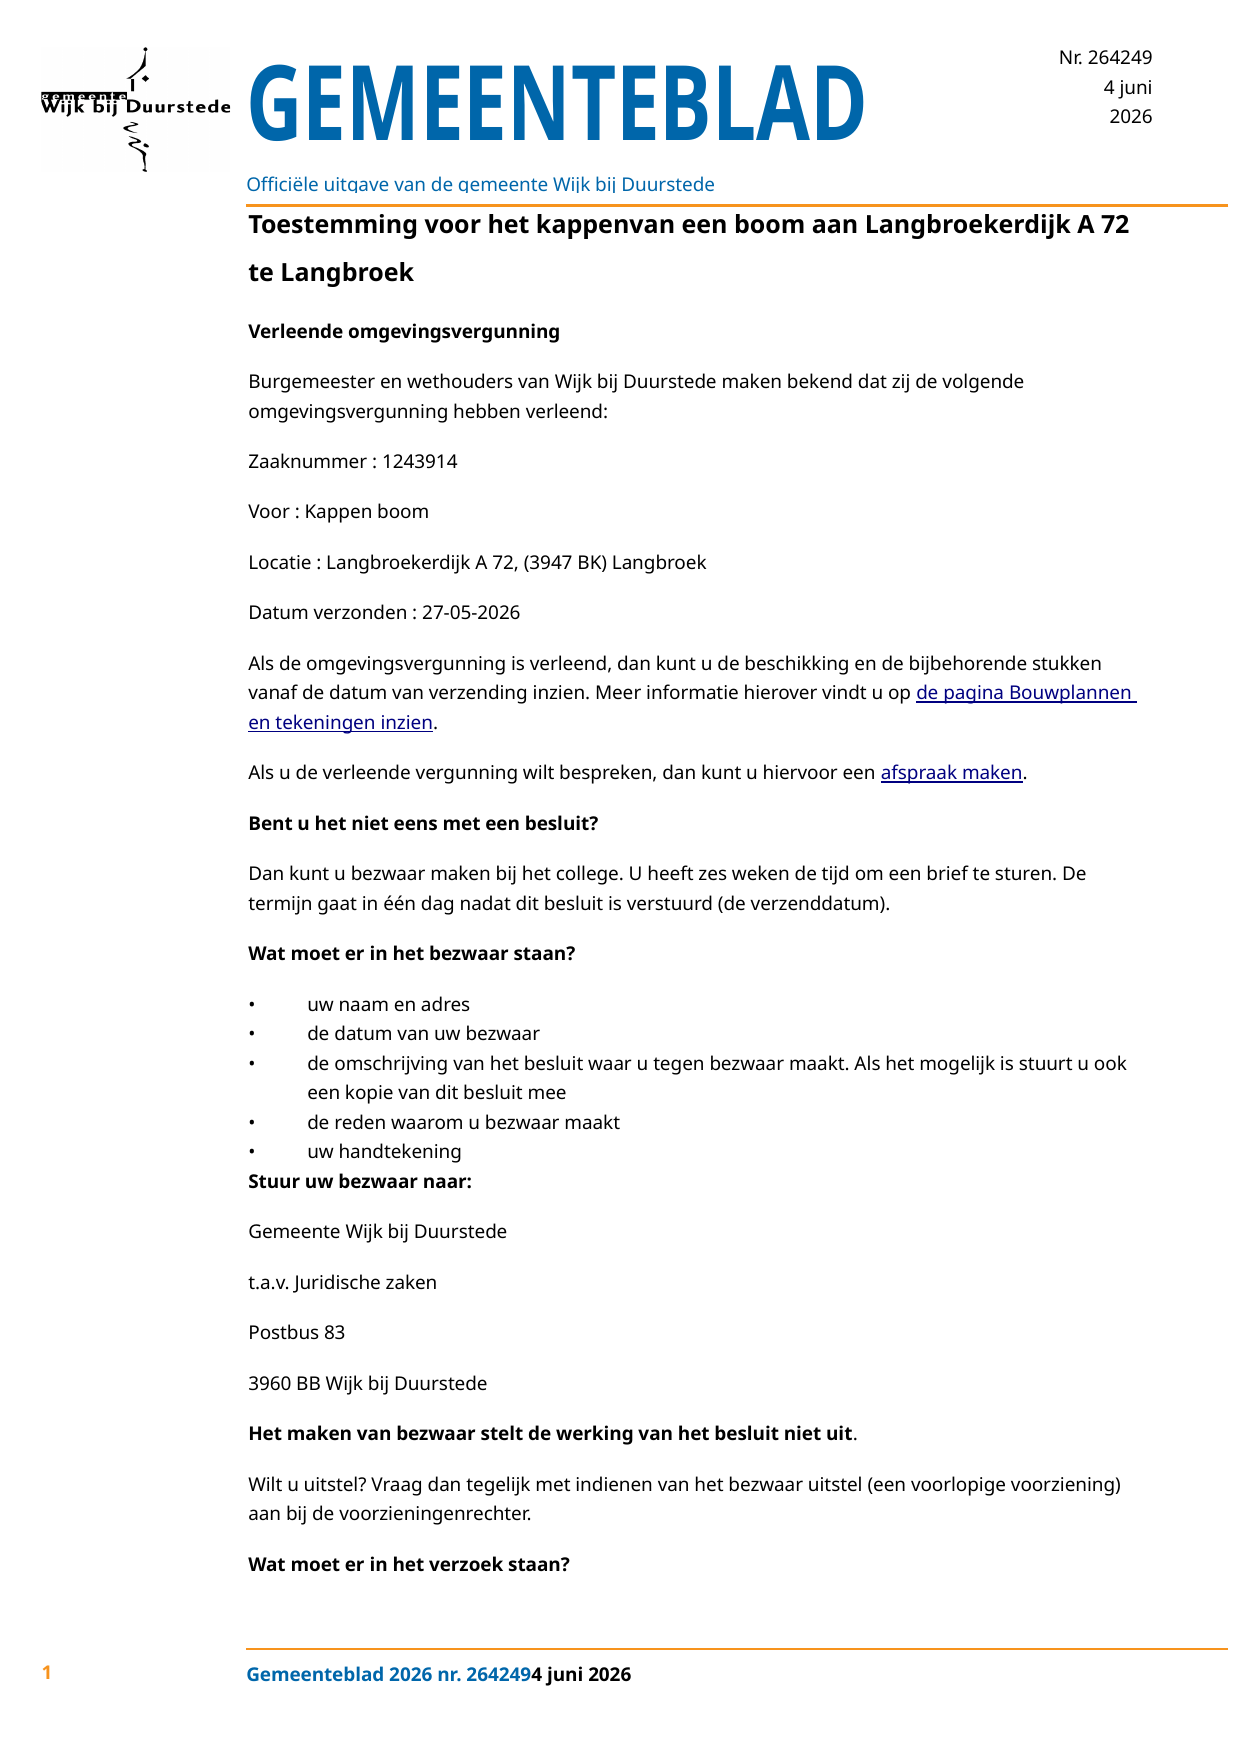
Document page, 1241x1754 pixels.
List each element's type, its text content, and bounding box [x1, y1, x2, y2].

text Als de omgevingsvergunning is verleend, dan kunt u de beschikking en de bijbehorende stukken vanaf de datum van verzending inzien. Meer informatie hierover vindt u op de pagina Bouwplannen en tekeningen inzien. [248, 650, 1152, 735]
text Het maken van bezwaar stelt de werking van het besluit niet uit. [248, 1420, 1152, 1446]
text Zaaknummer : 1243914 [248, 448, 1152, 474]
text Wilt u uitstel? Vraag dan tegelijk met indienen van het bezwaar uitstel (een voorlopige voorziening) aan bij de voorzieningenrechter. [248, 1471, 1152, 1526]
list de reden waarom u bezwaar maakt [248, 1109, 1152, 1135]
text Dan kunt u bezwaar maken bij het college. U heeft zes weken de tijd om een brief te sturen. De termijn gaat in één dag nadat dit besluit is verstuurd (de verzenddatum). [248, 860, 1152, 916]
text Stuur uw bezwaar naar: [248, 1168, 1152, 1194]
text Wat moet er in het verzoek staan? [248, 1551, 1152, 1577]
list de datum van uw bezwaar [248, 1020, 1152, 1046]
text Burgemeester en wethouders van Wijk bij Duurstede maken bekend dat zij de volgende omgevingsvergunning hebben verleend: [248, 368, 1152, 424]
text Datum verzonden : 27-05-2026 [248, 599, 1152, 625]
text Bent u het niet eens met een besluit? [248, 810, 1152, 836]
picture [41, 47, 231, 172]
text t.a.v. Juridische zaken [248, 1269, 1152, 1295]
text Wat moet er in het bezwaar staan? [248, 940, 1152, 966]
text Toestemming voor het kappenvan een boom aan Langbroekerdijk A 72 te Langbroek [248, 207, 1152, 288]
text Postbus 83 [248, 1319, 1152, 1345]
list uw naam en adres [248, 991, 1152, 1017]
text Als u de verleende vergunning wilt bespreken, dan kunt u hiervoor een afspraak maken. [248, 759, 1152, 785]
text Gemeente Wijk bij Duurstede [248, 1219, 1152, 1244]
list de omschrijving van het besluit waar u tegen bezwaar maakt. Als het mogelijk is stuurt u ook een kopie van dit besluit mee [248, 1050, 1152, 1105]
text 3960 BB Wijk bij Duurstede [248, 1370, 1152, 1396]
list uw handtekening [248, 1139, 1152, 1164]
text Locatie : Langbroekerdijk A 72, (3947 BK) Langbroek [248, 549, 1152, 575]
text Verleende omgevingsvergunning [248, 318, 1152, 344]
text Voor : Kappen boom [248, 499, 1152, 524]
